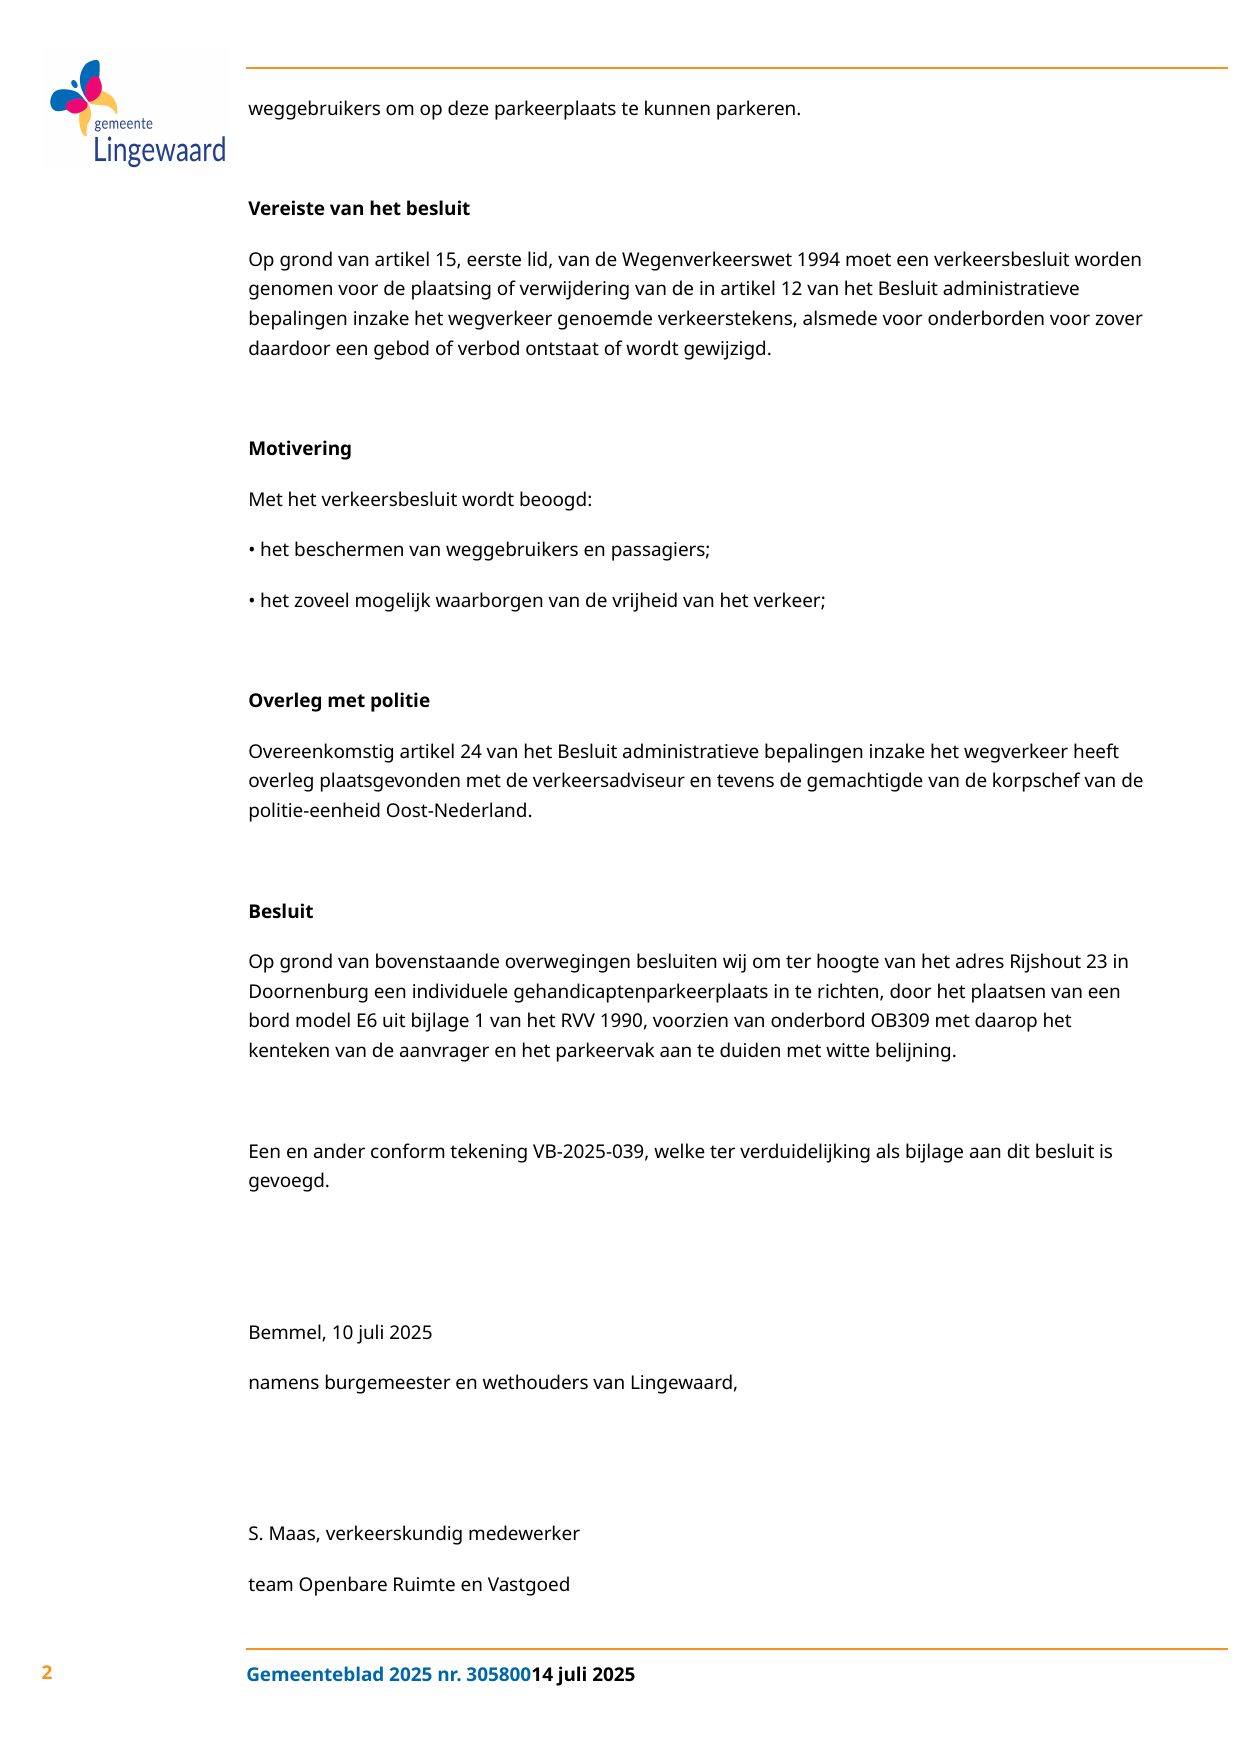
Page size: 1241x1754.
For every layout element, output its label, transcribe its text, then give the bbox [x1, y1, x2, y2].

text • het zoveel mogelijk waarborgen van de vrijheid van het verkeer; [248, 587, 1152, 613]
text Op grond van artikel 15, eerste lid, van de Wegenverkeerswet 1994 moet een verkeersbesluit worden genomen voor de plaatsing of verwijdering van de in artikel 12 van het Besluit administratieve bepalingen inzake het wegverkeer genoemde verkeerstekens, alsmede voor onderborden voor zover daardoor een gebod of verbod ontstaat of wordt gewijzigd. [248, 246, 1152, 361]
text Overeenkomstig artikel 24 van het Besluit administratieve bepalingen inzake het wegverkeer heeft overleg plaatsgevonden met de verkeersadviseur en tevens de gemachtigde van de korpschef van de politie-eenheid Oost-Nederland. [248, 738, 1152, 823]
text weggebruikers om op deze parkeerplaats te kunnen parkeren. [248, 95, 1152, 121]
text Vereiste van het besluit [248, 196, 1152, 221]
text Op grond van bovenstaande overwegingen besluiten wij om ter hoogte van het adres Rijshout 23 in Doornenburg een individuele gehandicaptenparkeerplaats in te richten, door het plaatsen van een bord model E6 uit bijlage 1 van het RVV 1990, voorzien van onderbord OB309 met daarop het kenteken van de aanvrager en het parkeervak aan te duiden met witte belijning. [248, 948, 1152, 1063]
text team Openbare Ruimte en Vastgoed [248, 1571, 1152, 1597]
text S. Maas, verkeerskundig medewerker [248, 1521, 1152, 1546]
text Motivering [248, 436, 1152, 461]
text Bemmel, 10 juli 2025 [248, 1319, 1152, 1345]
text Een en ander conform tekening VB-2025-039, welke ter verduidelijking als bijlage aan dit besluit is gevoegd. [248, 1138, 1152, 1193]
text Met het verkeersbesluit wordt beoogd: [248, 486, 1152, 512]
text • het beschermen van weggebruikers en passagiers; [248, 536, 1152, 562]
text namens burgemeester en wethouders van Lingewaard, [248, 1369, 1152, 1395]
picture [41, 47, 231, 172]
text Overleg met politie [248, 688, 1152, 713]
text Besluit [248, 898, 1152, 924]
